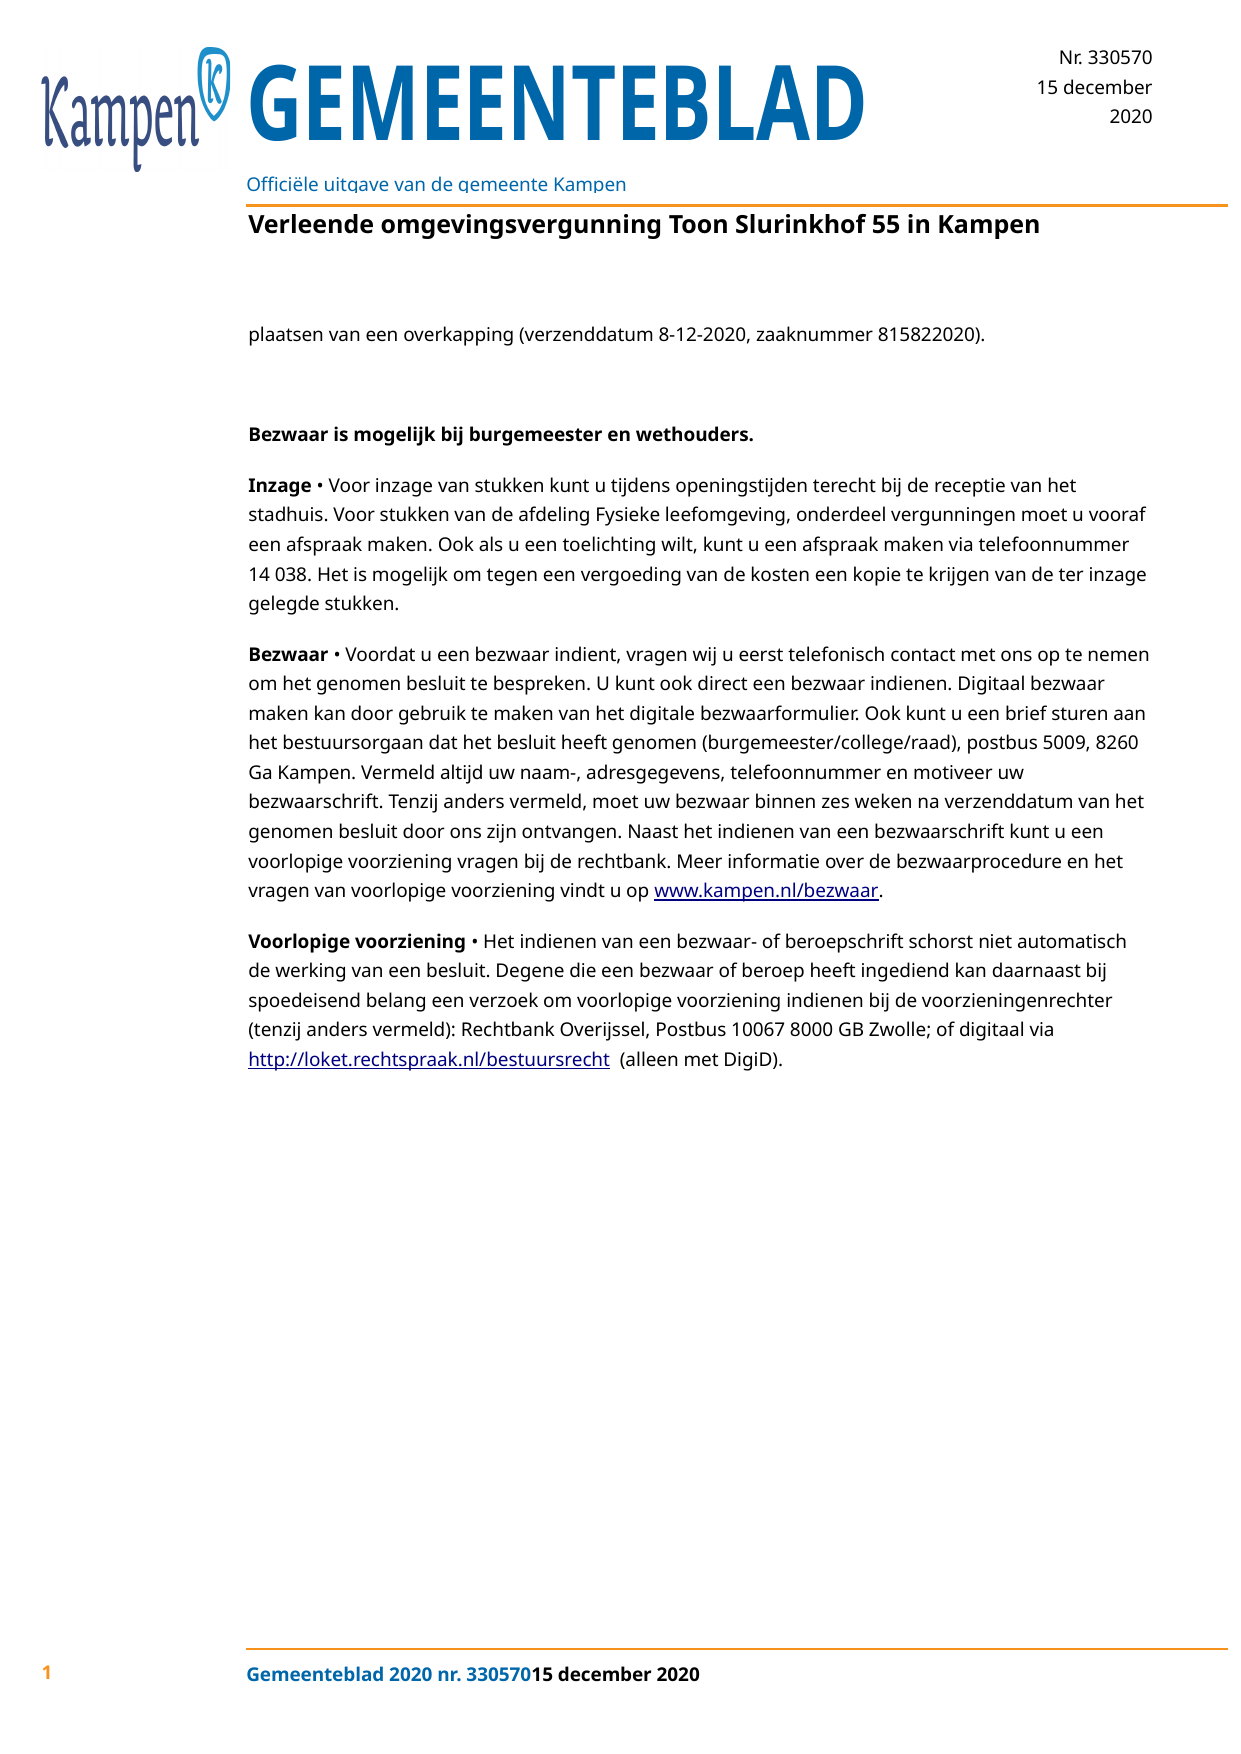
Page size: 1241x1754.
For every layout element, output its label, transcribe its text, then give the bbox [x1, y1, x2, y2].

text Verleende omgevingsvergunning Toon Slurinkhof 55 in Kampen [248, 207, 1152, 241]
text plaatsen van een overkapping (verzenddatum 8-12-2020, zaaknummer 815822020). [248, 321, 1152, 346]
text Bezwaar is mogelijk bij burgemeester en wethouders. [248, 422, 1152, 447]
text Bezwaar • Voordat u een bezwaar indient, vragen wij u eerst telefonisch contact met ons op te nemen om het genomen besluit te bespreken. U kunt ook direct een bezwaar indienen. Digitaal bezwaar maken kan door gebruik te maken van het digitale bezwaarformulier. Ook kunt u een brief sturen aan het bestuursorgaan dat het besluit heeft genomen (burgemeester/college/raad), postbus 5009, 8260 Ga Kampen. Vermeld altijd uw naam-, adresgegevens, telefoonnummer en motiveer uw bezwaarschrift. Tenzij anders vermeld, moet uw bezwaar binnen zes weken na verzenddatum van het genomen besluit door ons zijn ontvangen. Naast het indienen van een bezwaarschrift kunt u een voorlopige voorziening vragen bij de rechtbank. Meer informatie over de bezwaarprocedure en het vragen van voorlopige voorziening vindt u op www.kampen.nl/bezwaar. [248, 641, 1152, 903]
picture [41, 47, 231, 172]
text Voorlopige voorziening • Het indienen van een bezwaar- of beroepschrift schorst niet automatisch de werking van een besluit. Degene die een bezwaar of beroep heeft ingediend kan daarnaast bij spoedeisend belang een verzoek om voorlopige voorziening indienen bij de voorzieningenrechter (tenzij anders vermeld): Rechtbank Overijssel, Postbus 10067 8000 GB Zwolle; of digitaal via http://loket.rechtspraak.nl/bestuursrecht (alleen met DigiD). [248, 928, 1152, 1072]
text Inzage • Voor inzage van stukken kunt u tijdens openingstijden terecht bij de receptie van het stadhuis. Voor stukken van de afdeling Fysieke leefomgeving, onderdeel vergunningen moet u vooraf een afspraak maken. Ook als u een toelichting wilt, kunt u een afspraak maken via telefoonnummer 14 038. Het is mogelijk om tegen een vergoeding van de kosten een kopie te krijgen van de ter inzage gelegde stukken. [248, 472, 1152, 616]
